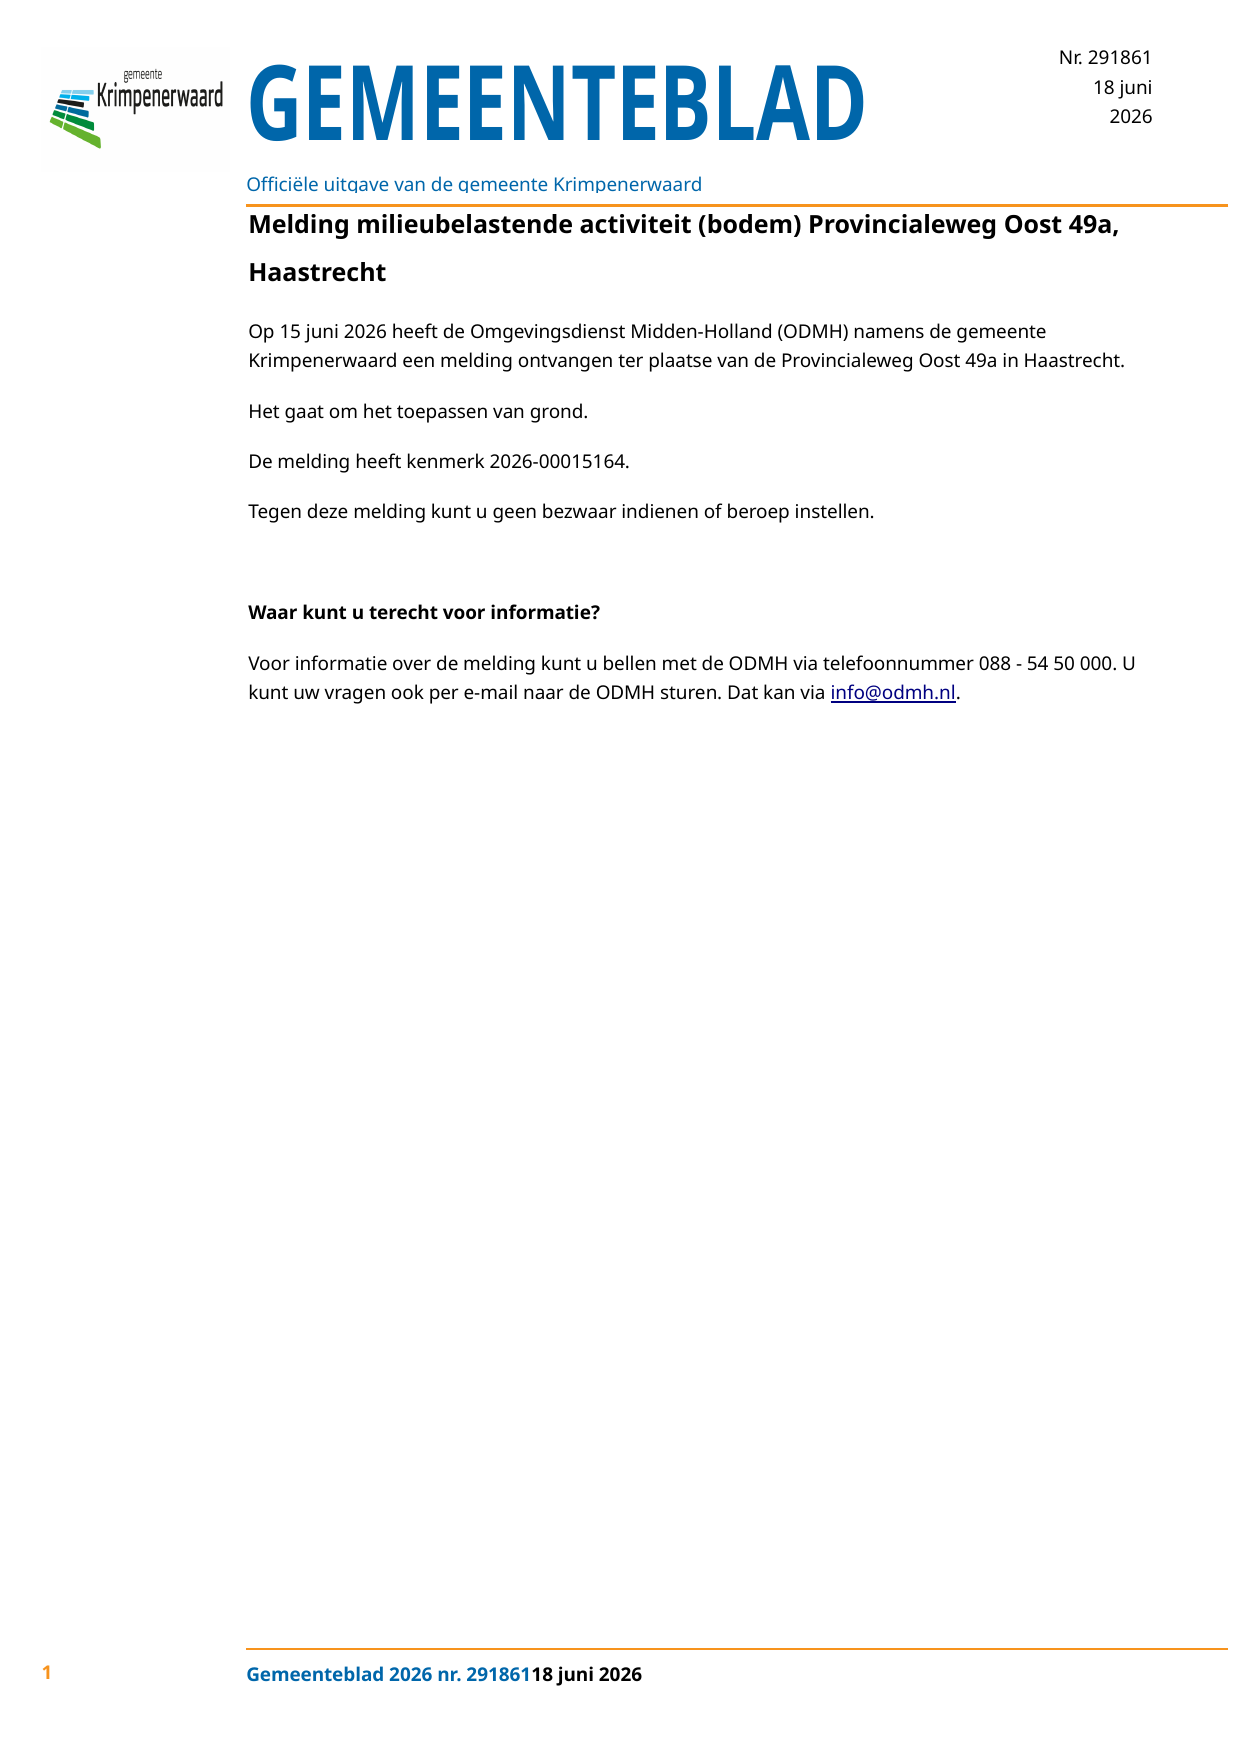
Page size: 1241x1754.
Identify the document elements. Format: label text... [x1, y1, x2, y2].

text Melding milieubelastende activiteit (bodem) Provincialeweg Oost 49a, Haastrecht [248, 207, 1152, 288]
text Het gaat om het toepassen van grond. [248, 398, 1152, 424]
text Op 15 juni 2026 heeft de Omgevingsdienst Midden-Holland (ODMH) namens de gemeente Krimpenerwaard een melding ontvangen ter plaatse van de Provincialeweg Oost 49a in Haastrecht. [248, 318, 1152, 373]
text Tegen deze melding kunt u geen bezwaar indienen of beroep instellen. [248, 499, 1152, 524]
picture [41, 47, 231, 172]
text Waar kunt u terecht voor informatie? [248, 599, 1152, 625]
text Voor informatie over de melding kunt u bellen met de ODMH via telefoonnummer 088 - 54 50 000. U kunt uw vragen ook per e-mail naar de ODMH sturen. Dat kan via info@odmh.nl. [248, 650, 1152, 705]
text De melding heeft kenmerk 2026-00015164. [248, 448, 1152, 474]
